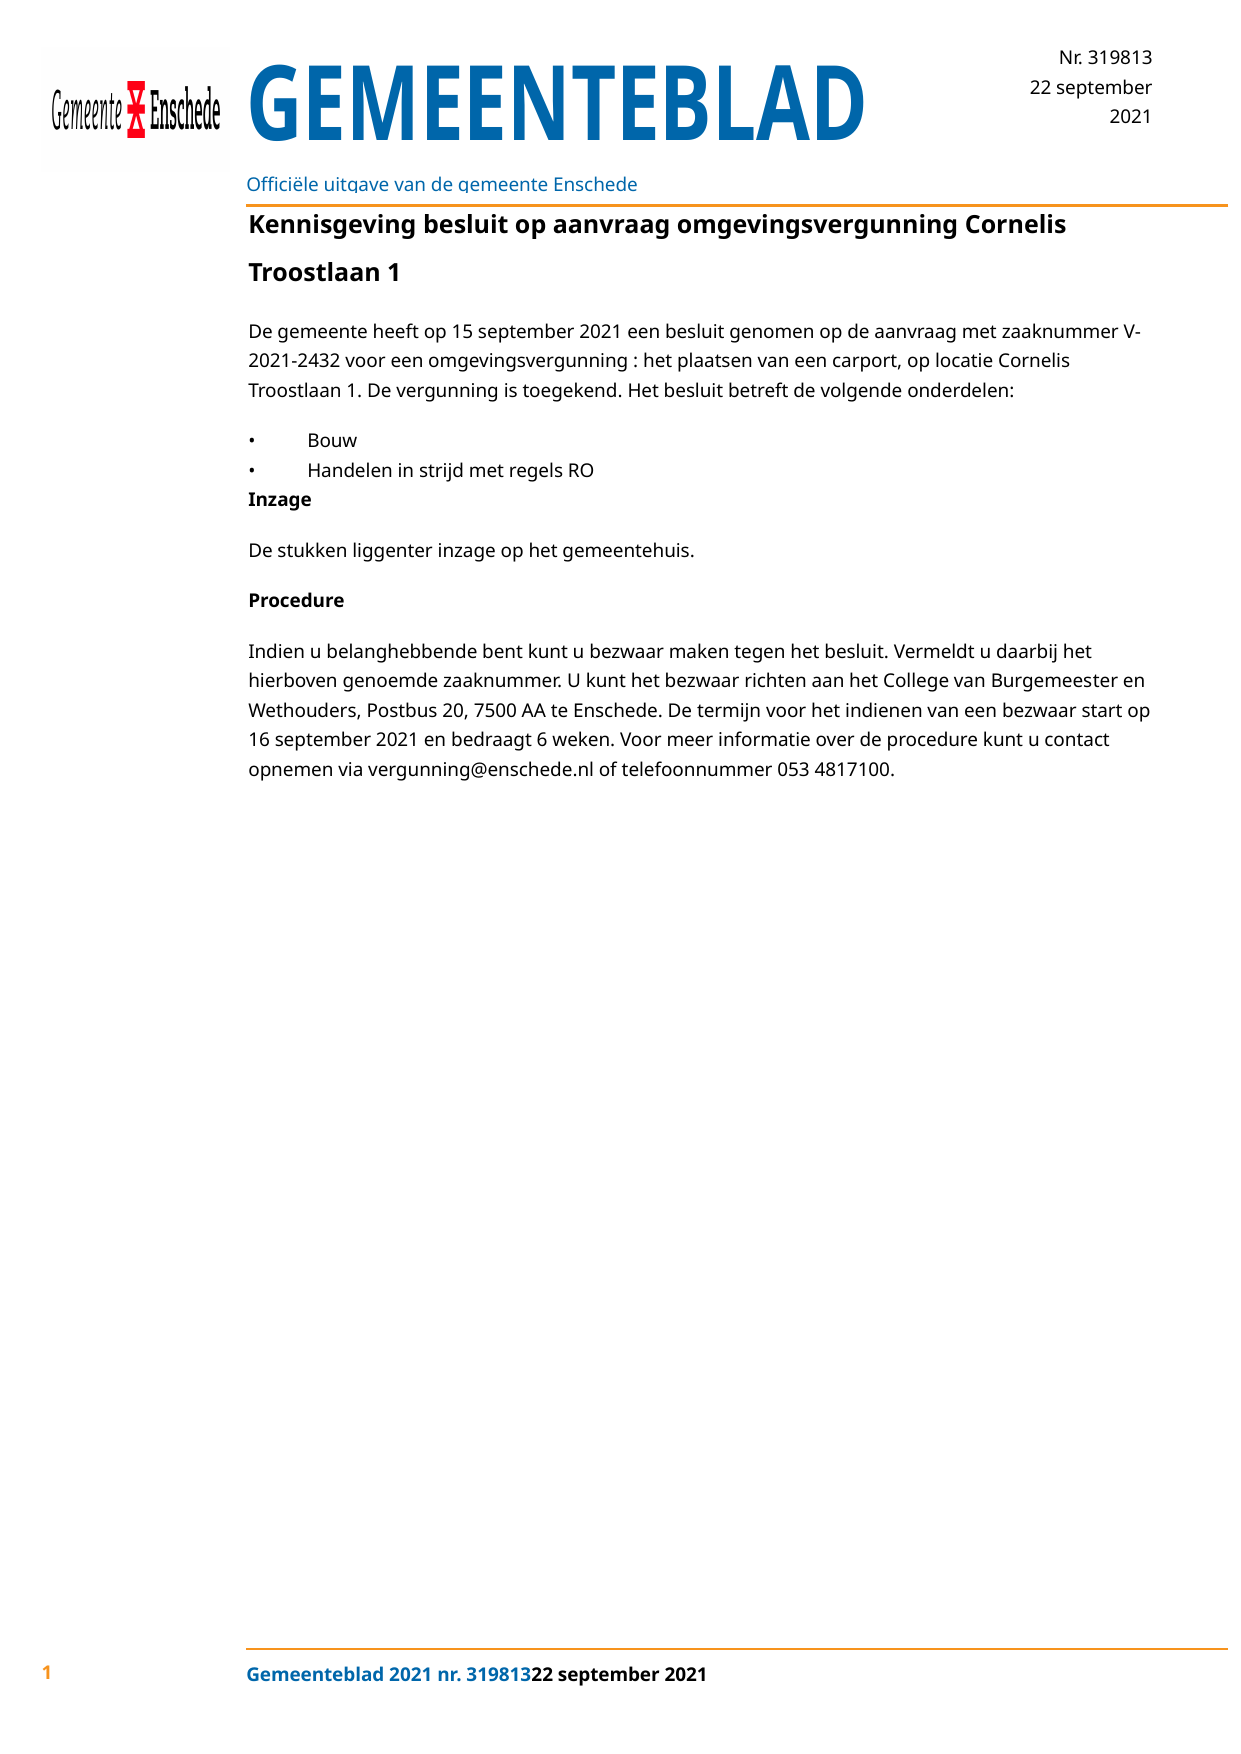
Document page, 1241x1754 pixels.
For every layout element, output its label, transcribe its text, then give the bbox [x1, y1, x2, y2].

text Indien u belanghebbende bent kunt u bezwaar maken tegen het besluit. Vermeldt u daarbij het hierboven genoemde zaaknummer. U kunt het bezwaar richten aan het College van Burgemees­ter en Wethouders, Postbus 20, 7500 AA te Enschede. De termijn voor het indienen van een bezwaar start op 16 september 2021 en bedraagt 6 weken. Voor meer informatie over de procedure kunt u contact opnemen via vergunning@enschede.nl of telefoonnummer 053 4817100. [248, 638, 1152, 782]
text De stukken liggenter inzage op het gemeentehuis. [248, 537, 1152, 563]
list Bouw [248, 427, 1152, 453]
text Inzage [248, 487, 1152, 512]
text De gemeente heeft op 15 september 2021 een besluit genomen op de aanvraag met zaaknummer V-2021-2432 voor een omgevingsvergunning : het plaatsen van een carport, op locatie Cornelis Troostlaan 1. De vergunning is toegekend. Het besluit betreft de volgende onderdelen: [248, 318, 1152, 403]
text Procedure [248, 587, 1152, 613]
picture [41, 47, 231, 172]
list Handelen in strijd met regels RO [248, 457, 1152, 483]
text Kennisgeving besluit op aanvraag omgevingsvergunning Cornelis Troostlaan 1 [248, 207, 1152, 288]
